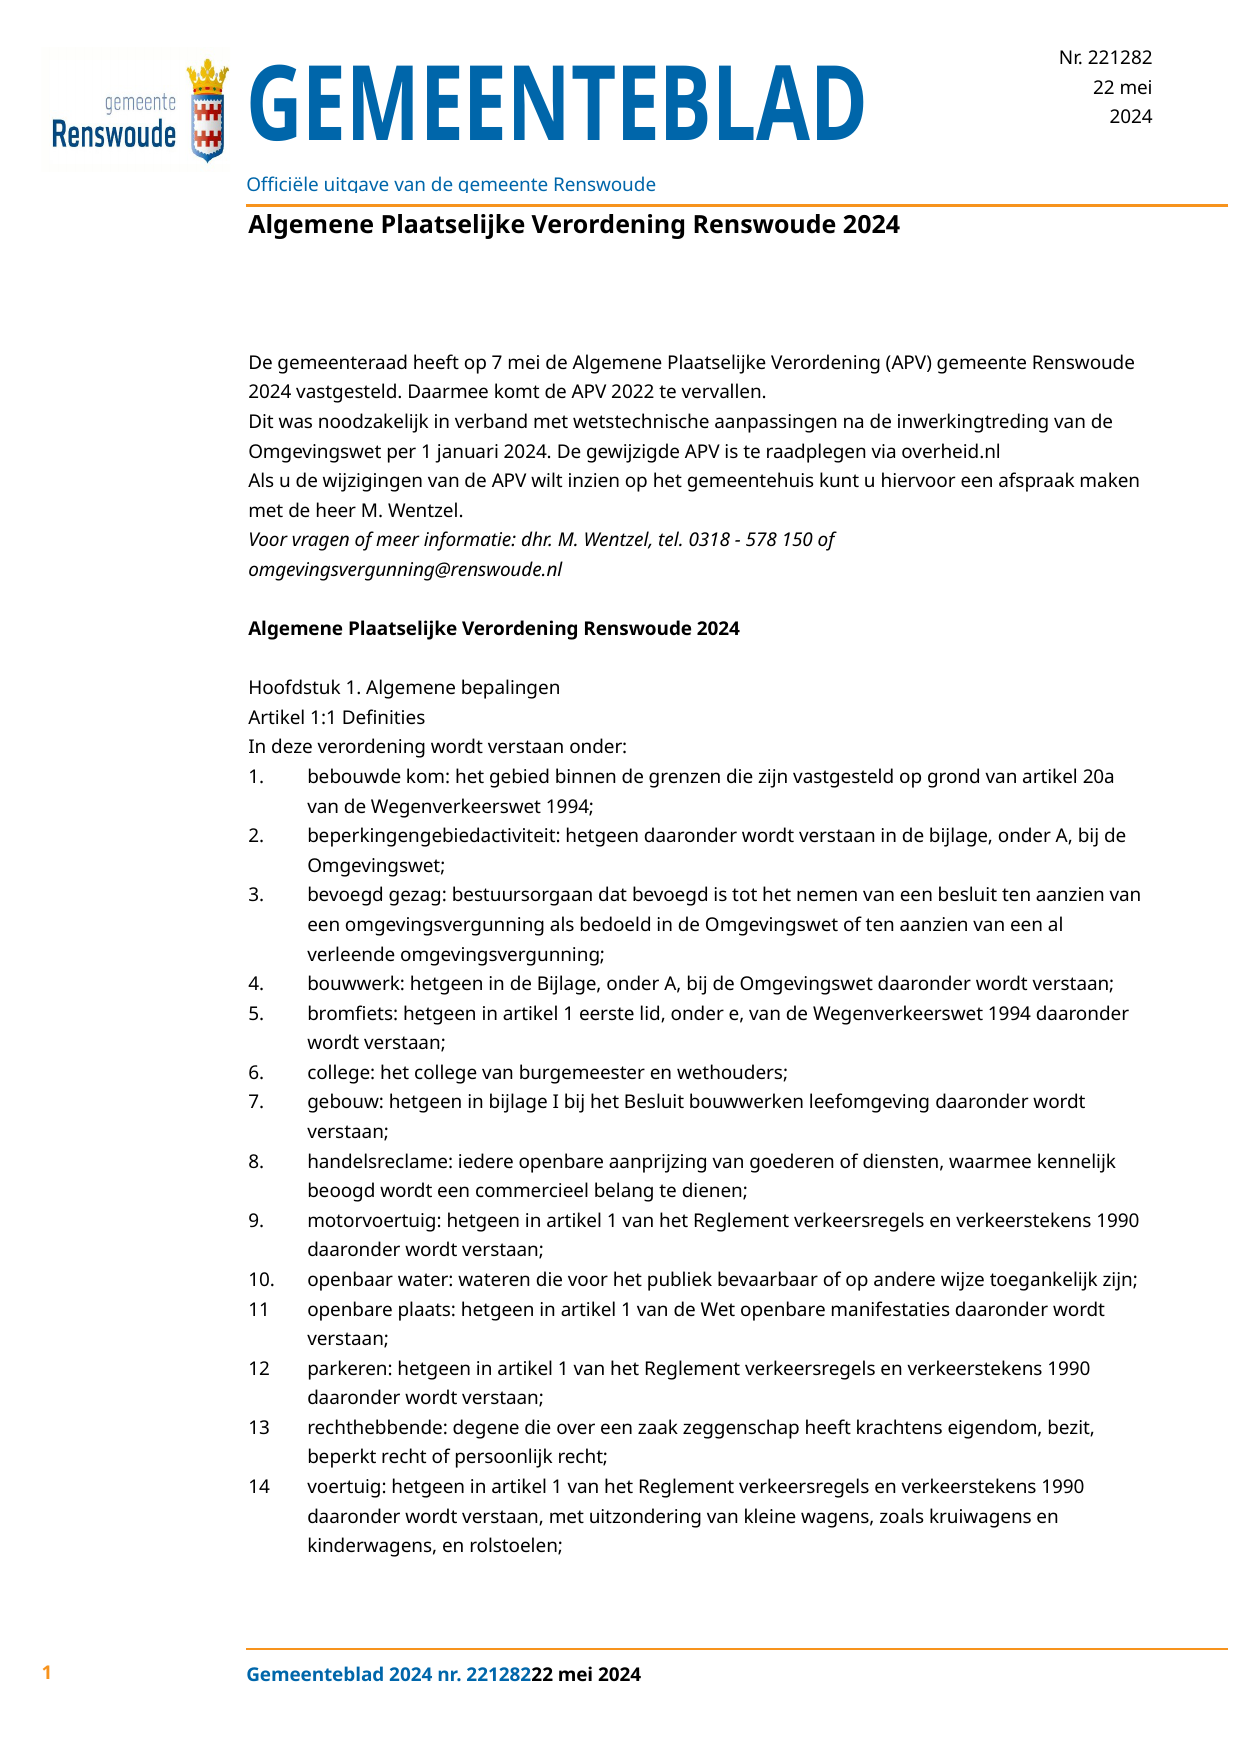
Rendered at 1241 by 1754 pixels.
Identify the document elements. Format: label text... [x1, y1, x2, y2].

list openbare plaats: hetgeen in artikel 1 van de Wet openbare manifestaties daaronder wordt verstaan; [248, 1296, 1152, 1351]
list openbaar water: wateren die voor het publiek bevaarbaar of op andere wijze toegankelijk zijn; [248, 1266, 1152, 1292]
text Algemene Plaatselijke Verordening Renswoude 2024 [248, 615, 1152, 641]
list bouwwerk: hetgeen in de Bijlage, onder A, bij de Omgevingswet daaronder wordt verstaan; [248, 970, 1152, 996]
picture [41, 47, 231, 172]
list beperkingengebiedactiviteit: hetgeen daaronder wordt verstaan in de bijlage, onder A, bij de Omgevingswet; [248, 822, 1152, 878]
text Hoofdstuk 1. Algemene bepalingen [248, 674, 1152, 700]
text Dit was noodzakelijk in verband met wetstechnische aanpassingen na de inwerkingtreding van de Omgevingswet per 1 januari 2024. De gewijzigde APV is te raadplegen via overheid.nl [248, 408, 1152, 464]
text De gemeenteraad heeft op 7 mei de Algemene Plaatselijke Verordening (APV) gemeente Renswoude 2024 vastgesteld. Daarmee komt de APV 2022 te vervallen. [248, 349, 1152, 404]
text Algemene Plaatselijke Verordening Renswoude 2024 [248, 207, 1152, 241]
list bebouwde kom: het gebied binnen de grenzen die zijn vastgesteld op grond van artikel 20a van de Wegenverkeerswet 1994; [248, 763, 1152, 819]
list rechthebbende: degene die over een zaak zeggenschap heeft krachtens eigendom, bezit, beperkt recht of persoonlijk recht; [248, 1414, 1152, 1469]
text Artikel 1:1 Definities [248, 704, 1152, 730]
list bevoegd gezag: bestuursorgaan dat bevoegd is tot het nemen van een besluit ten aanzien van een omgevingsvergunning als bedoeld in de Omgevingswet of ten aanzien van een al verleende omgevingsvergunning; [248, 882, 1152, 967]
text Als u de wijzigingen van de APV wilt inzien op het gemeentehuis kunt u hiervoor een afspraak maken met de heer M. Wentzel. [248, 467, 1152, 523]
list college: het college van burgemeester en wethouders; [248, 1059, 1152, 1085]
list gebouw: hetgeen in bijlage I bij het Besluit bouwwerken leefomgeving daaronder wordt verstaan; [248, 1089, 1152, 1144]
list motorvoertuig: hetgeen in artikel 1 van het Reglement verkeersregels en verkeerstekens 1990 daaronder wordt verstaan; [248, 1207, 1152, 1262]
text Voor vragen of meer informatie: dhr. M. Wentzel, tel. 0318 - 578 150 of omgevingsvergunning@renswoude.nl [248, 527, 1152, 582]
list voertuig: hetgeen in artikel 1 van het Reglement verkeersregels en verkeerstekens 1990 daaronder wordt verstaan, met uitzondering van kleine wagens, zoals kruiwagens en kinderwagens, en rolstoelen; [248, 1473, 1152, 1558]
text In deze verordening wordt verstaan onder: [248, 734, 1152, 759]
list parkeren: hetgeen in artikel 1 van het Reglement verkeersregels en verkeerstekens 1990 daaronder wordt verstaan; [248, 1355, 1152, 1410]
list bromfiets: hetgeen in artikel 1 eerste lid, onder e, van de Wegenverkeerswet 1994 daaronder wordt verstaan; [248, 1000, 1152, 1055]
list handelsreclame: iedere openbare aanprijzing van goederen of diensten, waarmee kennelijk beoogd wordt een commercieel belang te dienen; [248, 1148, 1152, 1203]
